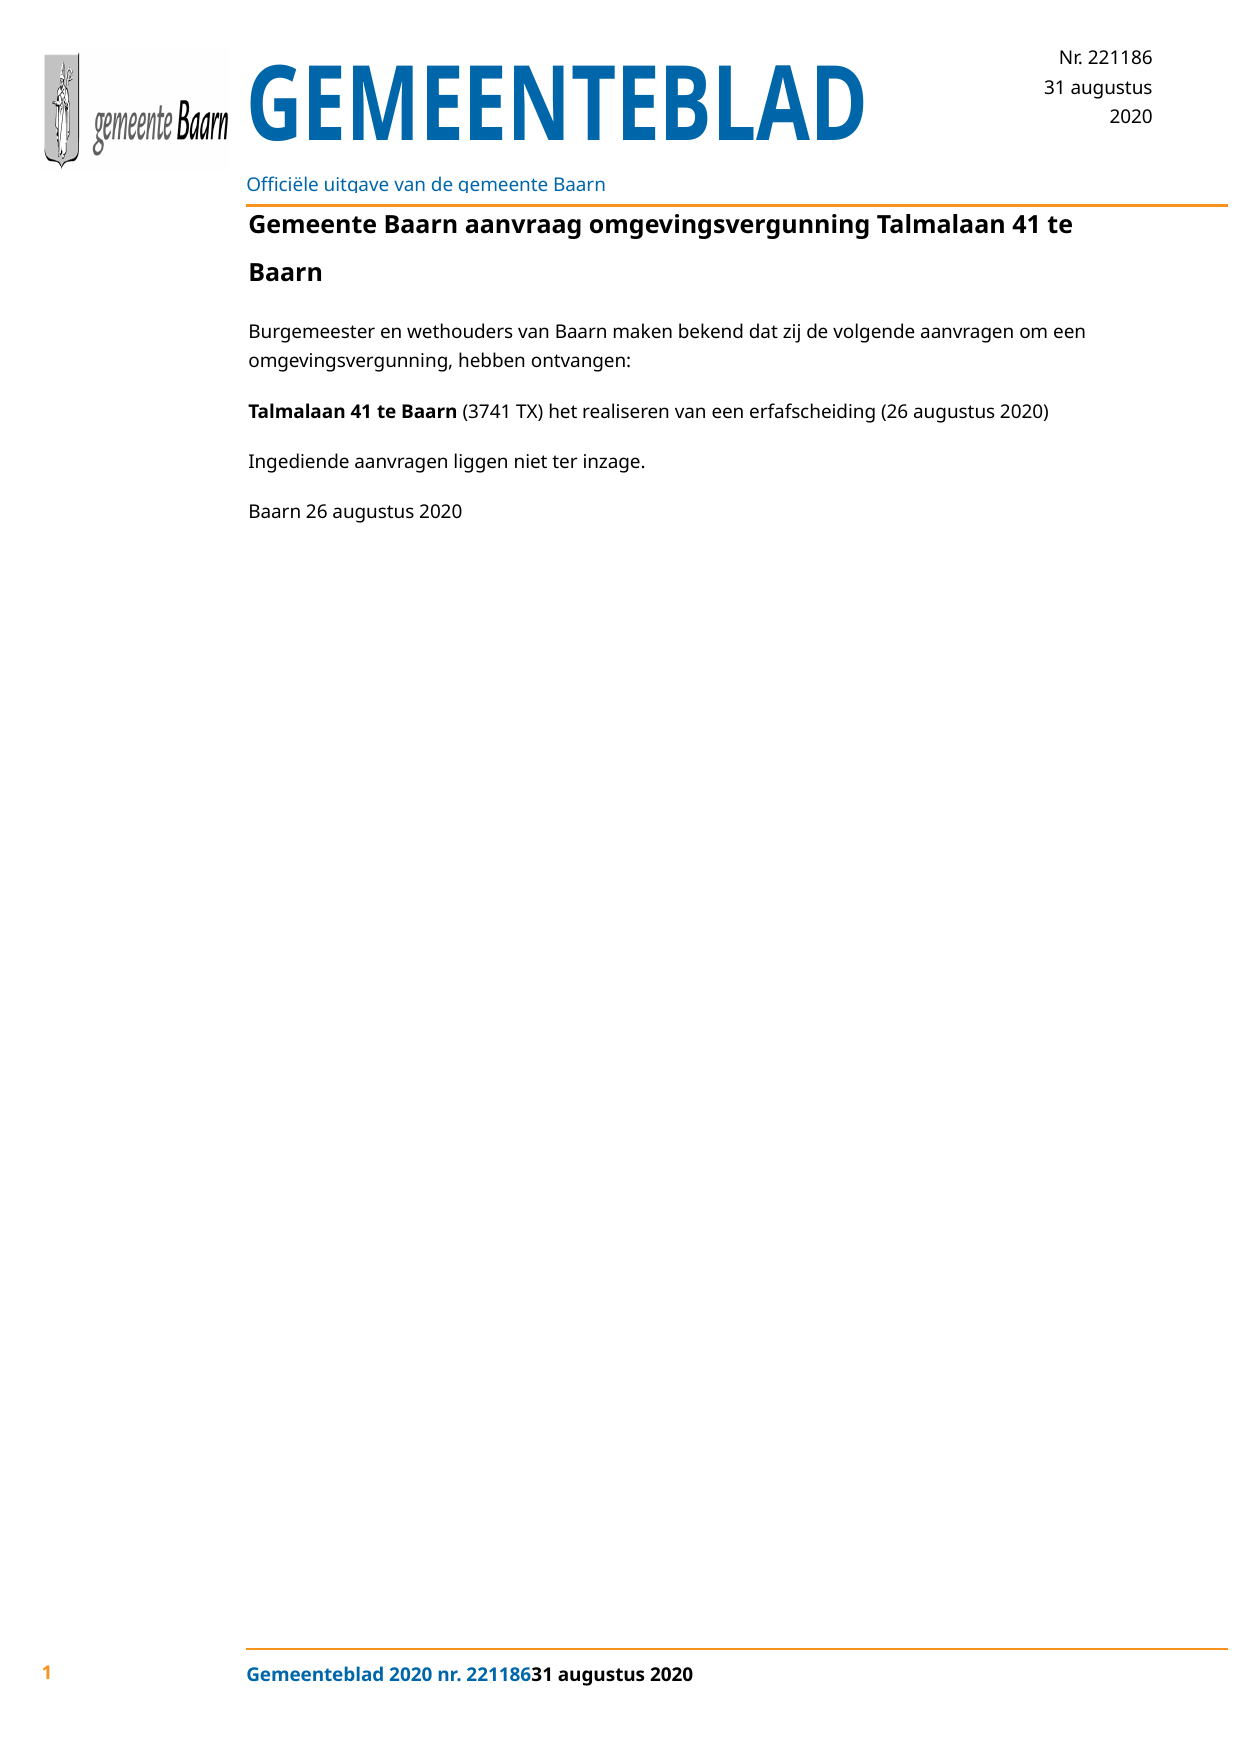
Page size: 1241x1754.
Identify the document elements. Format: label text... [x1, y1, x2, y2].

text Talmalaan 41 te Baarn (3741 TX) het realiseren van een erfafscheiding (26 augustus 2020) [248, 398, 1152, 424]
picture [41, 47, 231, 172]
text Ingediende aanvragen liggen niet ter inzage. [248, 448, 1152, 474]
text Gemeente Baarn aanvraag omgevingsvergunning Talmalaan 41 te Baarn [248, 207, 1152, 288]
text Burgemeester en wethouders van Baarn maken bekend dat zij de volgende aanvragen om een omgevingsvergunning, hebben ontvangen: [248, 318, 1152, 373]
text Baarn 26 augustus 2020 [248, 499, 1152, 524]
